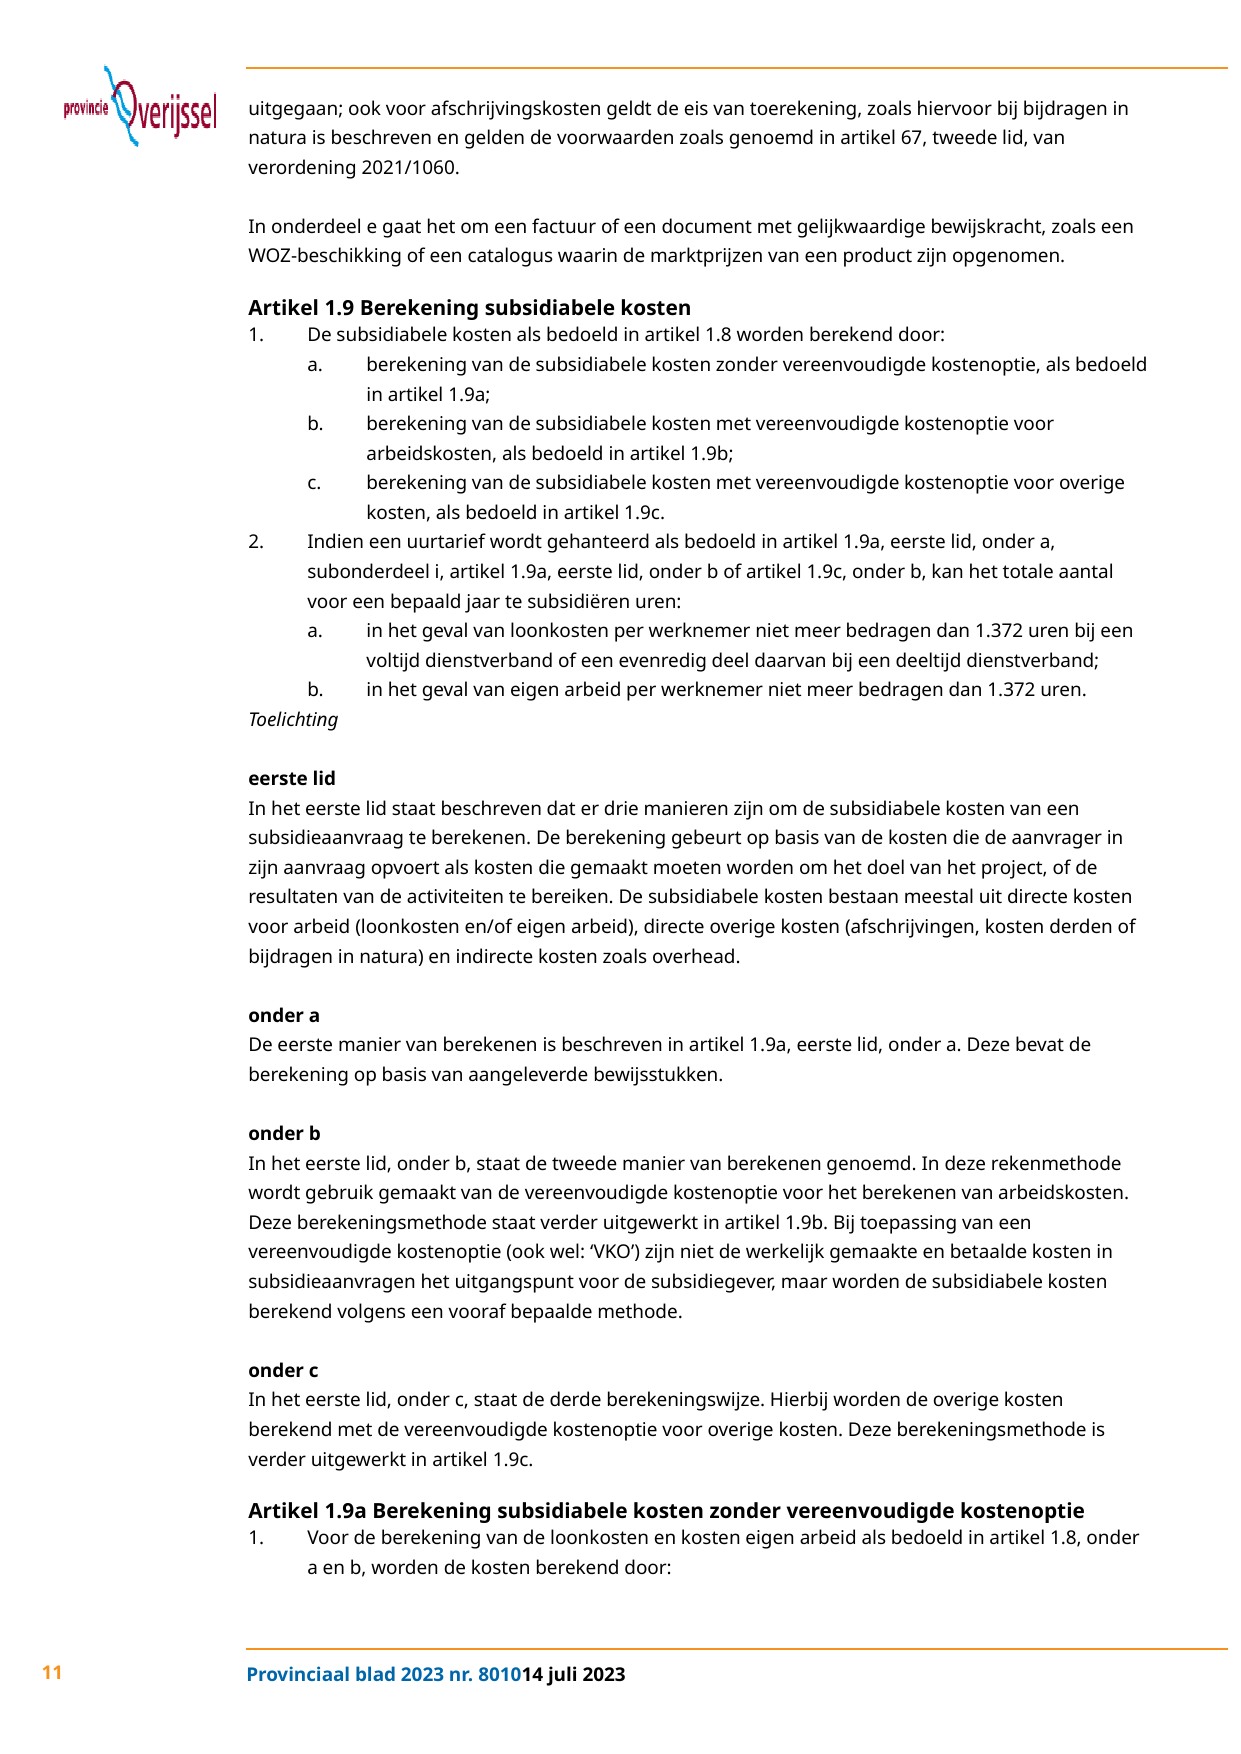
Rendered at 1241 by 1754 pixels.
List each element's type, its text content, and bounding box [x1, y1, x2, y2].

text In het eerste lid staat beschreven dat er drie manieren zijn om de subsidiabele kosten van een subsidieaanvraag te berekenen. De berekening gebeurt op basis van de kosten die de aanvrager in zijn aanvraag opvoert als kosten die gemaakt moeten worden om het doel van het project, of de resultaten van de activiteiten te bereiken. De subsidiabele kosten bestaan meestal uit directe kosten voor arbeid (loonkosten en/of eigen arbeid), directe overige kosten (afschrijvingen, kosten derden of bijdragen in natura) en indirecte kosten zoals overhead. [248, 795, 1152, 968]
list De subsidiabele kosten als bedoeld in artikel 1.8 worden berekend door: [248, 322, 1152, 347]
text onder b [248, 1120, 1152, 1146]
text onder c [248, 1357, 1152, 1383]
text In het eerste lid, onder b, staat de tweede manier van berekenen genoemd. In deze rekenmethode wordt gebruik gemaakt van de vereenvoudigde kostenoptie voor het berekenen van arbeidskosten. Deze berekeningsmethode staat verder uitgewerkt in artikel 1.9b. Bij toepassing van een vereenvoudigde kostenoptie (ook wel: ‘VKO’) zijn niet de werkelijk gemaakte en betaalde kosten in subsidieaanvragen het uitgangspunt voor de subsidiegever, maar worden de subsidiabele kosten berekend volgens een vooraf bepaalde methode. [248, 1150, 1152, 1323]
list in het geval van eigen arbeid per werknemer niet meer bedragen dan 1.372 uren. [307, 677, 1152, 702]
picture [41, 47, 231, 172]
list in het geval van loonkosten per werknemer niet meer bedragen dan 1.372 uren bij een voltijd dienstverband of een evenredig deel daarvan bij een deeltijd dienstverband; [307, 617, 1152, 673]
text Toelichting [248, 706, 1152, 732]
list berekening van de subsidiabele kosten met vereenvoudigde kostenoptie voor arbeidskosten, als bedoeld in artikel 1.9b; [307, 410, 1152, 466]
list Indien een uurtarief wordt gehanteerd als bedoeld in artikel 1.9a, eerste lid, onder a, subonderdeel i, artikel 1.9a, eerste lid, onder b of artikel 1.9c, onder b, kan het totale aantal voor een bepaald jaar te subsidiëren uren: [248, 529, 1152, 613]
text eerste lid [248, 765, 1152, 791]
list berekening van de subsidiabele kosten met vereenvoudigde kostenoptie voor overige kosten, als bedoeld in artikel 1.9c. [307, 469, 1152, 525]
text Artikel 1.9 Berekening subsidiabele kosten [248, 293, 1152, 322]
list Voor de berekening van de loonkosten en kosten eigen arbeid als bedoeld in artikel 1.8, onder a en b, worden de kosten berekend door: [248, 1524, 1152, 1580]
text De eerste manier van berekenen is beschreven in artikel 1.9a, eerste lid, onder a. Deze bevat de berekening op basis van aangeleverde bewijsstukken. [248, 1032, 1152, 1087]
text onder a [248, 1002, 1152, 1028]
text Artikel 1.9a Berekening subsidiabele kosten zonder vereenvoudigde kostenoptie [248, 1496, 1152, 1524]
list berekening van de subsidiabele kosten zonder vereenvoudigde kostenoptie, als bedoeld in artikel 1.9a; [307, 351, 1152, 406]
text In onderdeel e gaat het om een factuur of een document met gelijkwaardige bewijskracht, zoals een WOZ-beschikking of een catalogus waarin de marktprijzen van een product zijn opgenomen. [248, 213, 1152, 268]
text In het eerste lid, onder c, staat de derde berekeningswijze. Hierbij worden de overige kosten berekend met de vereenvoudigde kostenoptie voor overige kosten. Deze berekeningsmethode is verder uitgewerkt in artikel 1.9c. [248, 1387, 1152, 1471]
text uitgegaan; ook voor afschrijvingskosten geldt de eis van toerekening, zoals hiervoor bij bijdragen in natura is beschreven en gelden de voorwaarden zoals genoemd in artikel 67, tweede lid, van verordening 2021/1060. [248, 95, 1152, 180]
